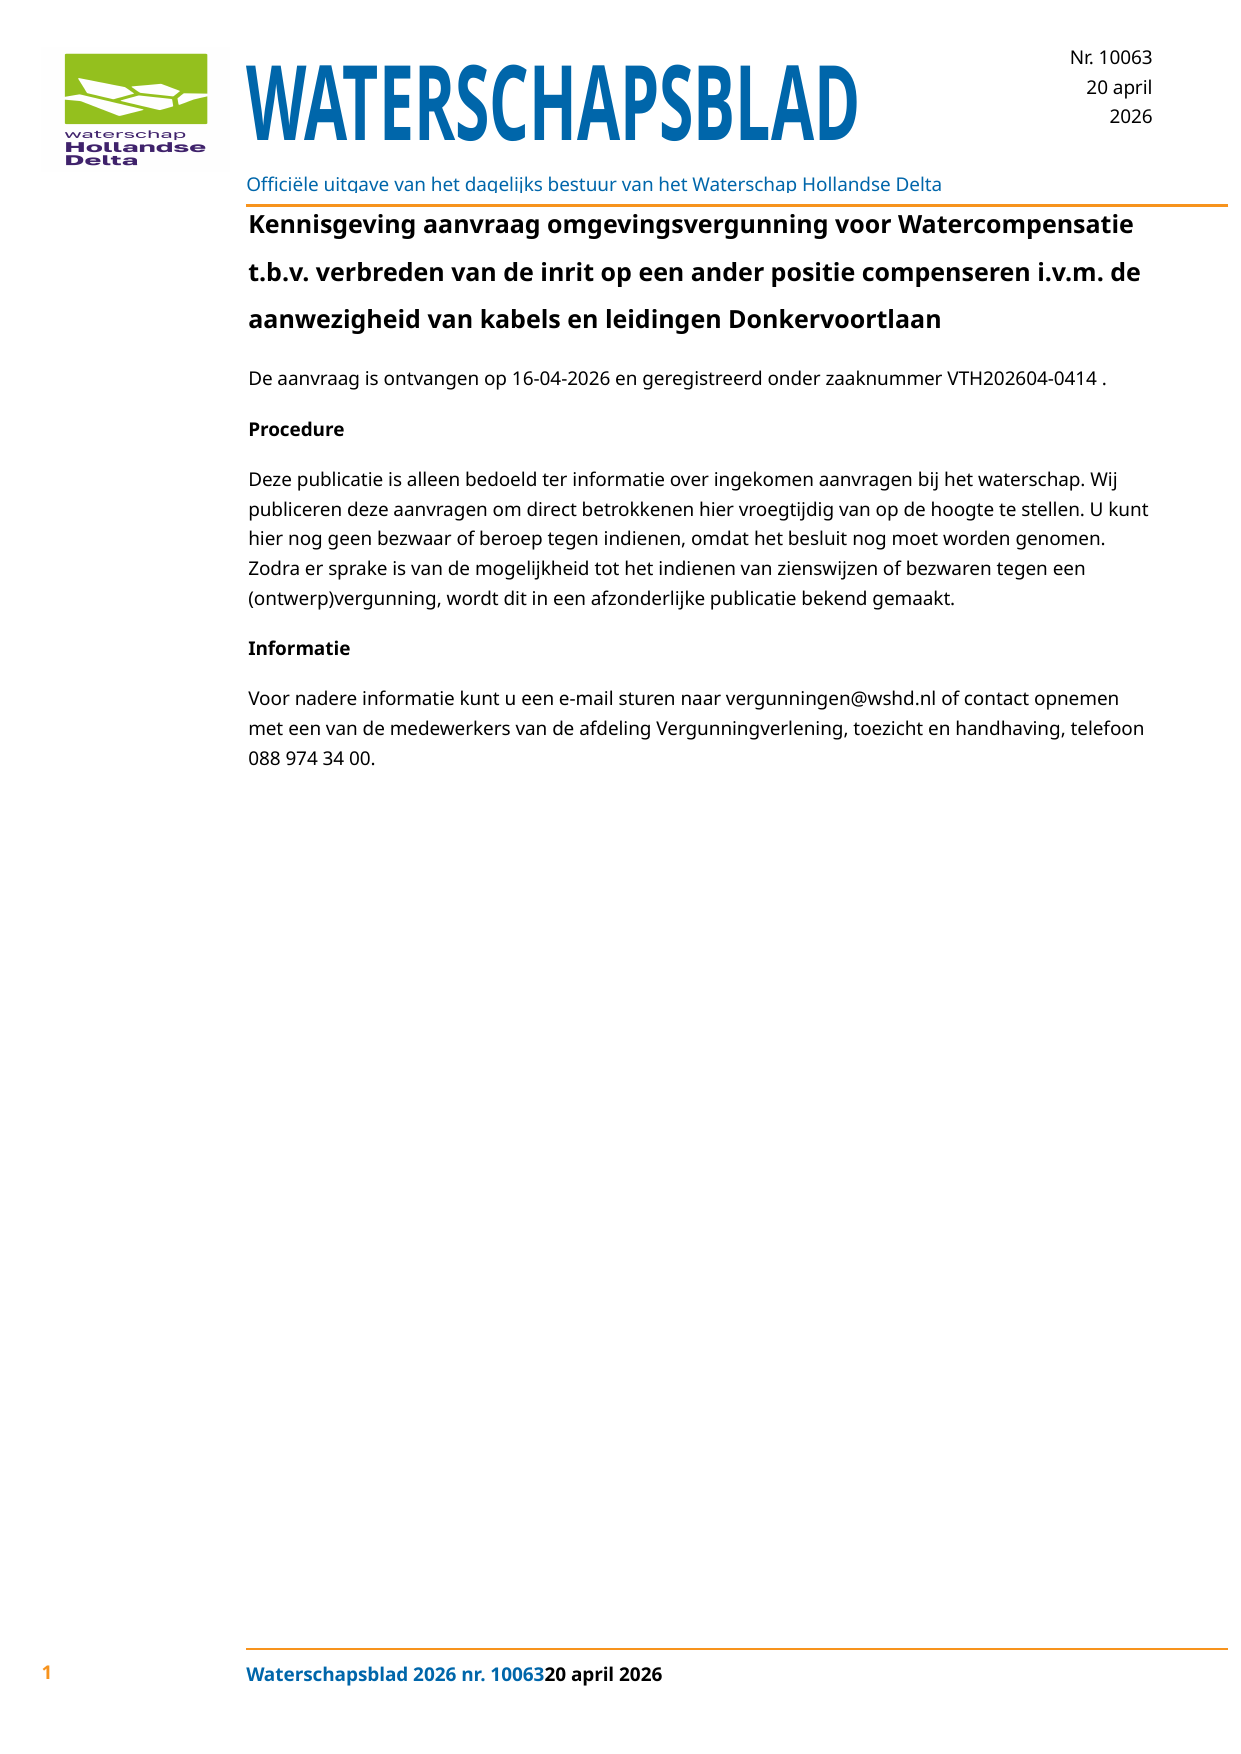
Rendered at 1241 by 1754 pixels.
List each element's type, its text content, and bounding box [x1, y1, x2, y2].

picture [41, 47, 231, 172]
text Voor nadere informatie kunt u een e-mail sturen naar vergunningen@wshd.nl of contact opnemen met een van de medewerkers van de afdeling Vergunningverlening, toezicht en handhaving, telefoon 088 974 34 00. [248, 686, 1152, 770]
text Kennisgeving aanvraag omgevingsvergunning voor Watercompensatie t.b.v. verbreden van de inrit op een ander positie compenseren i.v.m. de aanwezigheid van kabels en leidingen Donkervoortlaan [248, 207, 1152, 336]
text Deze publicatie is alleen bedoeld ter informatie over ingekomen aanvragen bij het waterschap. Wij publiceren deze aanvragen om direct betrokkenen hier vroegtijdig van op de hoogte te stellen. U kunt hier nog geen bezwaar of beroep tegen indienen, omdat het besluit nog moet worden genomen. Zodra er sprake is van de mogelijkheid tot het indienen van zienswijzen of bezwaren tegen een (ontwerp)vergunning, wordt dit in een afzonderlijke publicatie bekend gemaakt. [248, 466, 1152, 610]
text De aanvraag is ontvangen op 16-04-2026 en geregistreerd onder zaaknummer VTH202604-0414 . [248, 366, 1152, 391]
text Procedure [248, 416, 1152, 442]
text Informatie [248, 635, 1152, 661]
